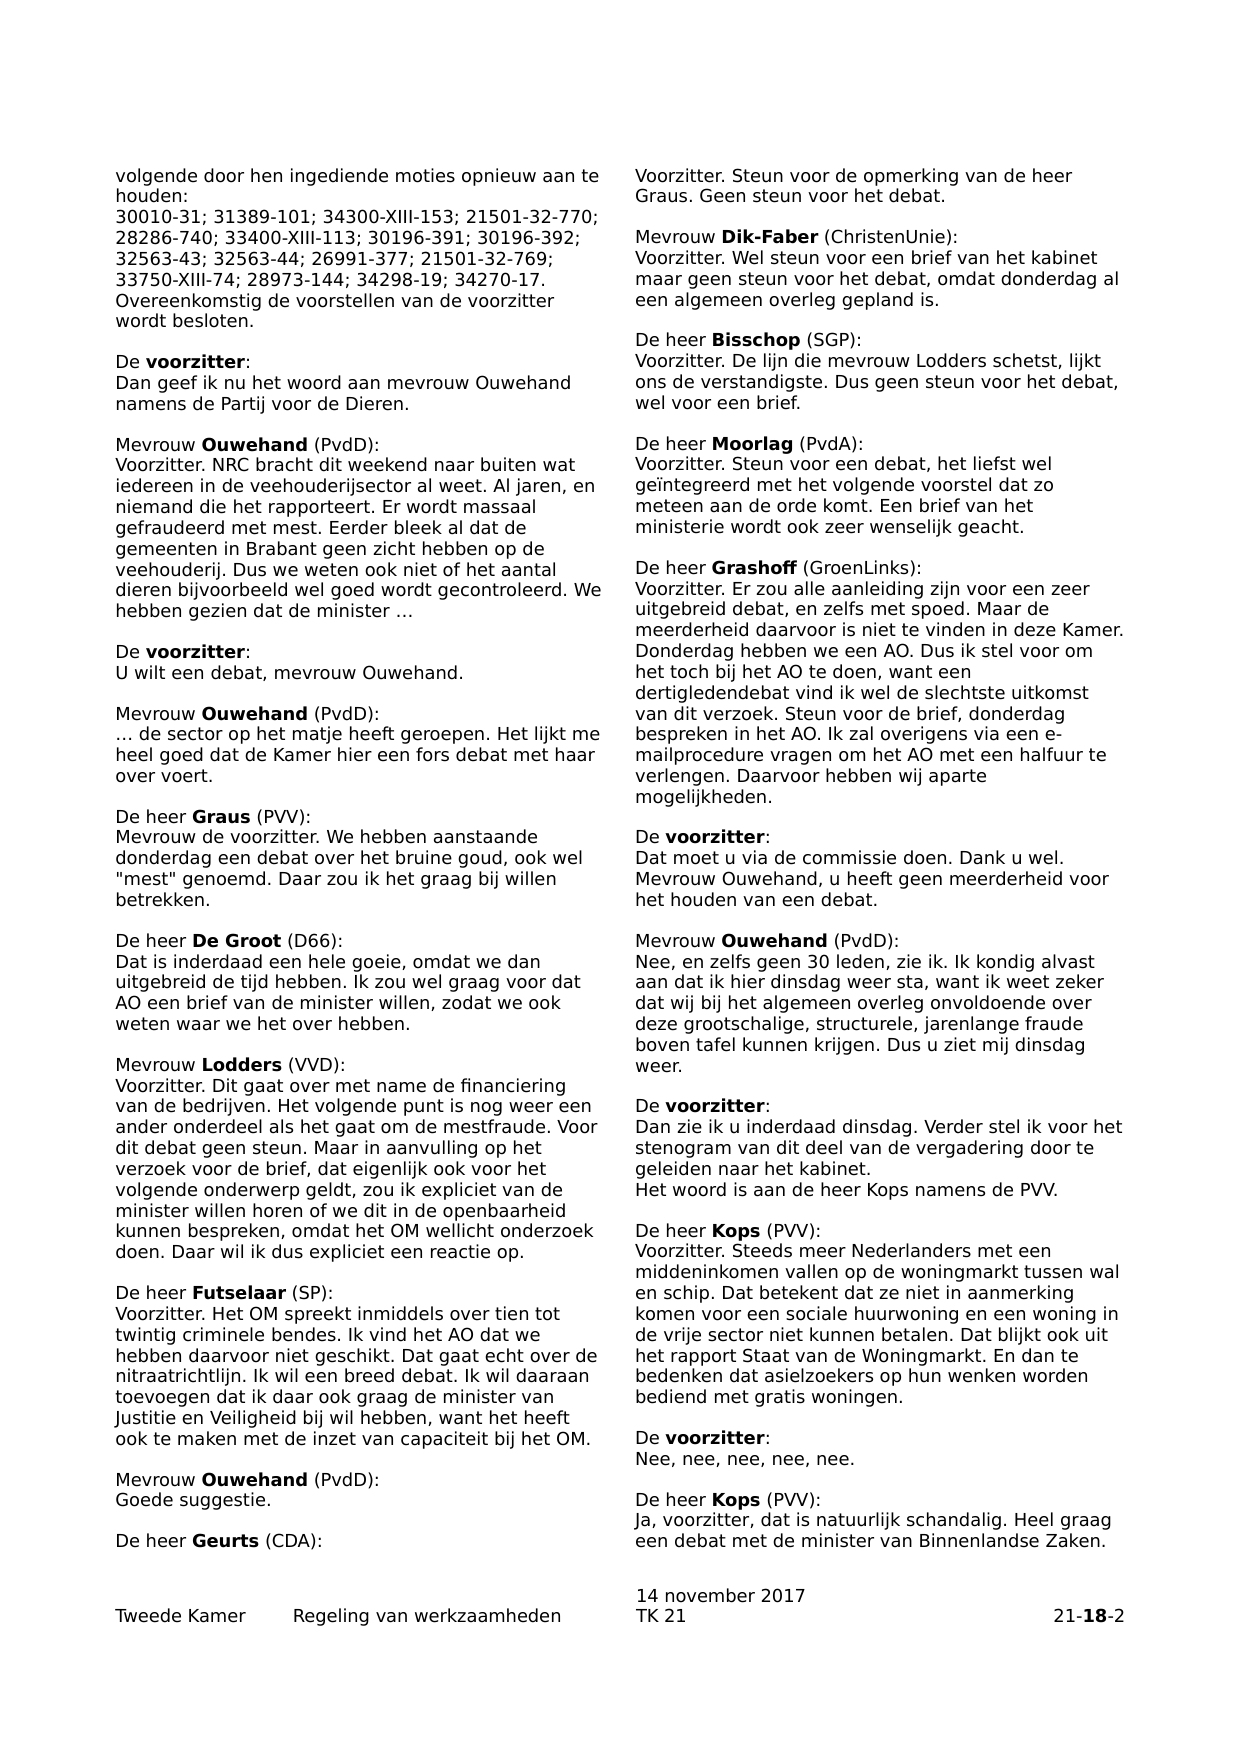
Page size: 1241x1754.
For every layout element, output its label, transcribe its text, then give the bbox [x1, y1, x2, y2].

text De voorzitter: [115, 642, 605, 662]
text De voorzitter: [115, 352, 605, 373]
text Het woord is aan de heer Kops namens de PVV. [635, 1179, 1125, 1200]
text Voorzitter. Wel steun voor een brief van het kabinet maar geen steun voor het debat, omdat donderdag al een algemeen overleg gepland is. [635, 248, 1125, 310]
text Voorzitter. NRC bracht dit weekend naar buiten wat iedereen in de veehouderijsector al weet. Al jaren, en niemand die het rapporteert. Er wordt massaal gefraudeerd met mest. Eerder bleek al dat de gemeenten in Brabant geen zicht hebben op de veehouderij. Dus we weten ook niet of het aantal dieren bijvoorbeeld wel goed wordt gecontroleerd. We hebben gezien dat de minister … [115, 455, 605, 622]
text Voorzitter. De lijn die mevrouw Lodders schetst, lijkt ons de verstandigste. Dus geen steun voor het debat, wel voor een brief. [635, 351, 1125, 413]
text De voorzitter: [635, 827, 1125, 848]
text volgende door hen ingediende moties opnieuw aan te houden: [115, 165, 605, 207]
text Voorzitter. Dit gaat over met name de financiering van de bedrijven. Het volgende punt is nog weer een ander onderdeel als het gaat om de mestfraude. Voor dit debat geen steun. Maar in aanvulling op het verzoek voor de brief, dat eigenlijk ook voor het volgende onderwerp geldt, zou ik expliciet van de minister willen horen of we dit in de openbaarheid kunnen bespreken, omdat het OM wellicht onderzoek doen. Daar wil ik dus expliciet een reactie op. [115, 1075, 605, 1263]
text Voorzitter. Steun voor een debat, het liefst wel geïntegreerd met het volgende voorstel dat zo meteen aan de orde komt. Een brief van het ministerie wordt ook zeer wenselijk geacht. [635, 454, 1125, 537]
text De voorzitter: [635, 1096, 1125, 1117]
text De heer Bisschop (SGP): [635, 330, 1125, 351]
text Mevrouw Dik-Faber (ChristenUnie): [635, 227, 1125, 248]
text Voorzitter. Er zou alle aanleiding zijn voor een zeer uitgebreid debat, en zelfs met spoed. Maar de meerderheid daarvoor is niet te vinden in deze Kamer. Donderdag hebben we een AO. Dus ik stel voor om het toch bij het AO te doen, want een dertigledendebat vind ik wel de slechtste uitkomst van dit verzoek. Steun voor de brief, donderdag bespreken in het AO. Ik zal overigens via een e-mailprocedure vragen om het AO met een halfuur te verlengen. Daarvoor hebben wij aparte mogelijkheden. [635, 578, 1125, 807]
text De heer Kops (PVV): [635, 1489, 1125, 1510]
text Mevrouw Ouwehand (PvdD): [115, 703, 605, 724]
text De heer Geurts (CDA): [115, 1531, 605, 1552]
text Dat is inderdaad een hele goeie, omdat we dan uitgebreid de tijd hebben. Ik zou wel graag voor dat AO een brief van de minister willen, zodat we ook weten waar we het over hebben. [115, 951, 605, 1035]
text De heer Moorlag (PvdA): [635, 433, 1125, 454]
text Voorzitter. Steun voor de opmerking van de heer Graus. Geen steun voor het debat. [635, 165, 1125, 207]
text 30010-31; 31389-101; 34300-XIII-153; 21501-32-770; 28286-740; 33400-XIII-113; 30196-391; 30196-392; 32563-43; 32563-44; 26991-377; 21501-32-769; 33750-XIII-74; 28973-144; 34298-19; 34270-17. [115, 207, 605, 290]
text De heer Futselaar (SP): [115, 1283, 605, 1304]
text De heer De Groot (D66): [115, 931, 605, 951]
text De heer Grashoff (GroenLinks): [635, 557, 1125, 578]
text Dan geef ik nu het woord aan mevrouw Ouwehand namens de Partij voor de Dieren. [115, 373, 605, 414]
text Voorzitter. Steeds meer Nederlanders met een middeninkomen vallen op de woningmarkt tussen wal en schip. Dat betekent dat ze niet in aanmerking komen voor een sociale huurwoning en een woning in de vrije sector niet kunnen betalen. Dat blijkt ook uit het rapport Staat van de Woningmarkt. En dan te bedenken dat asielzoekers op hun wenken worden bediend met gratis woningen. [635, 1241, 1125, 1408]
text Mevrouw Ouwehand (PvdD): [635, 931, 1125, 951]
text Overeenkomstig de voorstellen van de voorzitter wordt besloten. [115, 290, 605, 332]
text De heer Graus (PVV): [115, 807, 605, 827]
text Goede suggestie. [115, 1490, 605, 1511]
text Mevrouw Ouwehand (PvdD): [115, 1469, 605, 1490]
text Ja, voorzitter, dat is natuurlijk schandalig. Heel graag een debat met de minister van Binnenlandse Zaken. [635, 1510, 1125, 1552]
text Nee, nee, nee, nee, nee. [635, 1448, 1125, 1469]
text De heer Kops (PVV): [635, 1220, 1125, 1241]
text U wilt een debat, mevrouw Ouwehand. [115, 662, 605, 683]
text Nee, en zelfs geen 30 leden, zie ik. Ik kondig alvast aan dat ik hier dinsdag weer sta, want ik weet zeker dat wij bij het algemeen overleg onvoldoende over deze grootschalige, structurele, jarenlange fraude boven tafel kunnen krijgen. Dus u ziet mij dinsdag weer. [635, 951, 1125, 1076]
text Mevrouw de voorzitter. We hebben aanstaande donderdag een debat over het bruine goud, ook wel "mest" genoemd. Daar zou ik het graag bij willen betrekken. [115, 827, 605, 911]
text Mevrouw Lodders (VVD): [115, 1055, 605, 1075]
text Voorzitter. Het OM spreekt inmiddels over tien tot twintig criminele bendes. Ik vind het AO dat we hebben daarvoor niet geschikt. Dat gaat echt over de nitraatrichtlijn. Ik wil een breed debat. Ik wil daaraan toevoegen dat ik daar ook graag de minister van Justitie en Veiligheid bij wil hebben, want het heeft ook te maken met de inzet van capaciteit bij het OM. [115, 1304, 605, 1449]
text … de sector op het matje heeft geroepen. Het lijkt me heel goed dat de Kamer hier een fors debat met haar over voert. [115, 724, 605, 787]
text De voorzitter: [635, 1428, 1125, 1448]
text Dan zie ik u inderdaad dinsdag. Verder stel ik voor het stenogram van dit deel van de vergadering door te geleiden naar het kabinet. [635, 1117, 1125, 1179]
text Mevrouw Ouwehand (PvdD): [115, 434, 605, 455]
text Dat moet u via de commissie doen. Dank u wel. Mevrouw Ouwehand, u heeft geen meerderheid voor het houden van een debat. [635, 848, 1125, 911]
